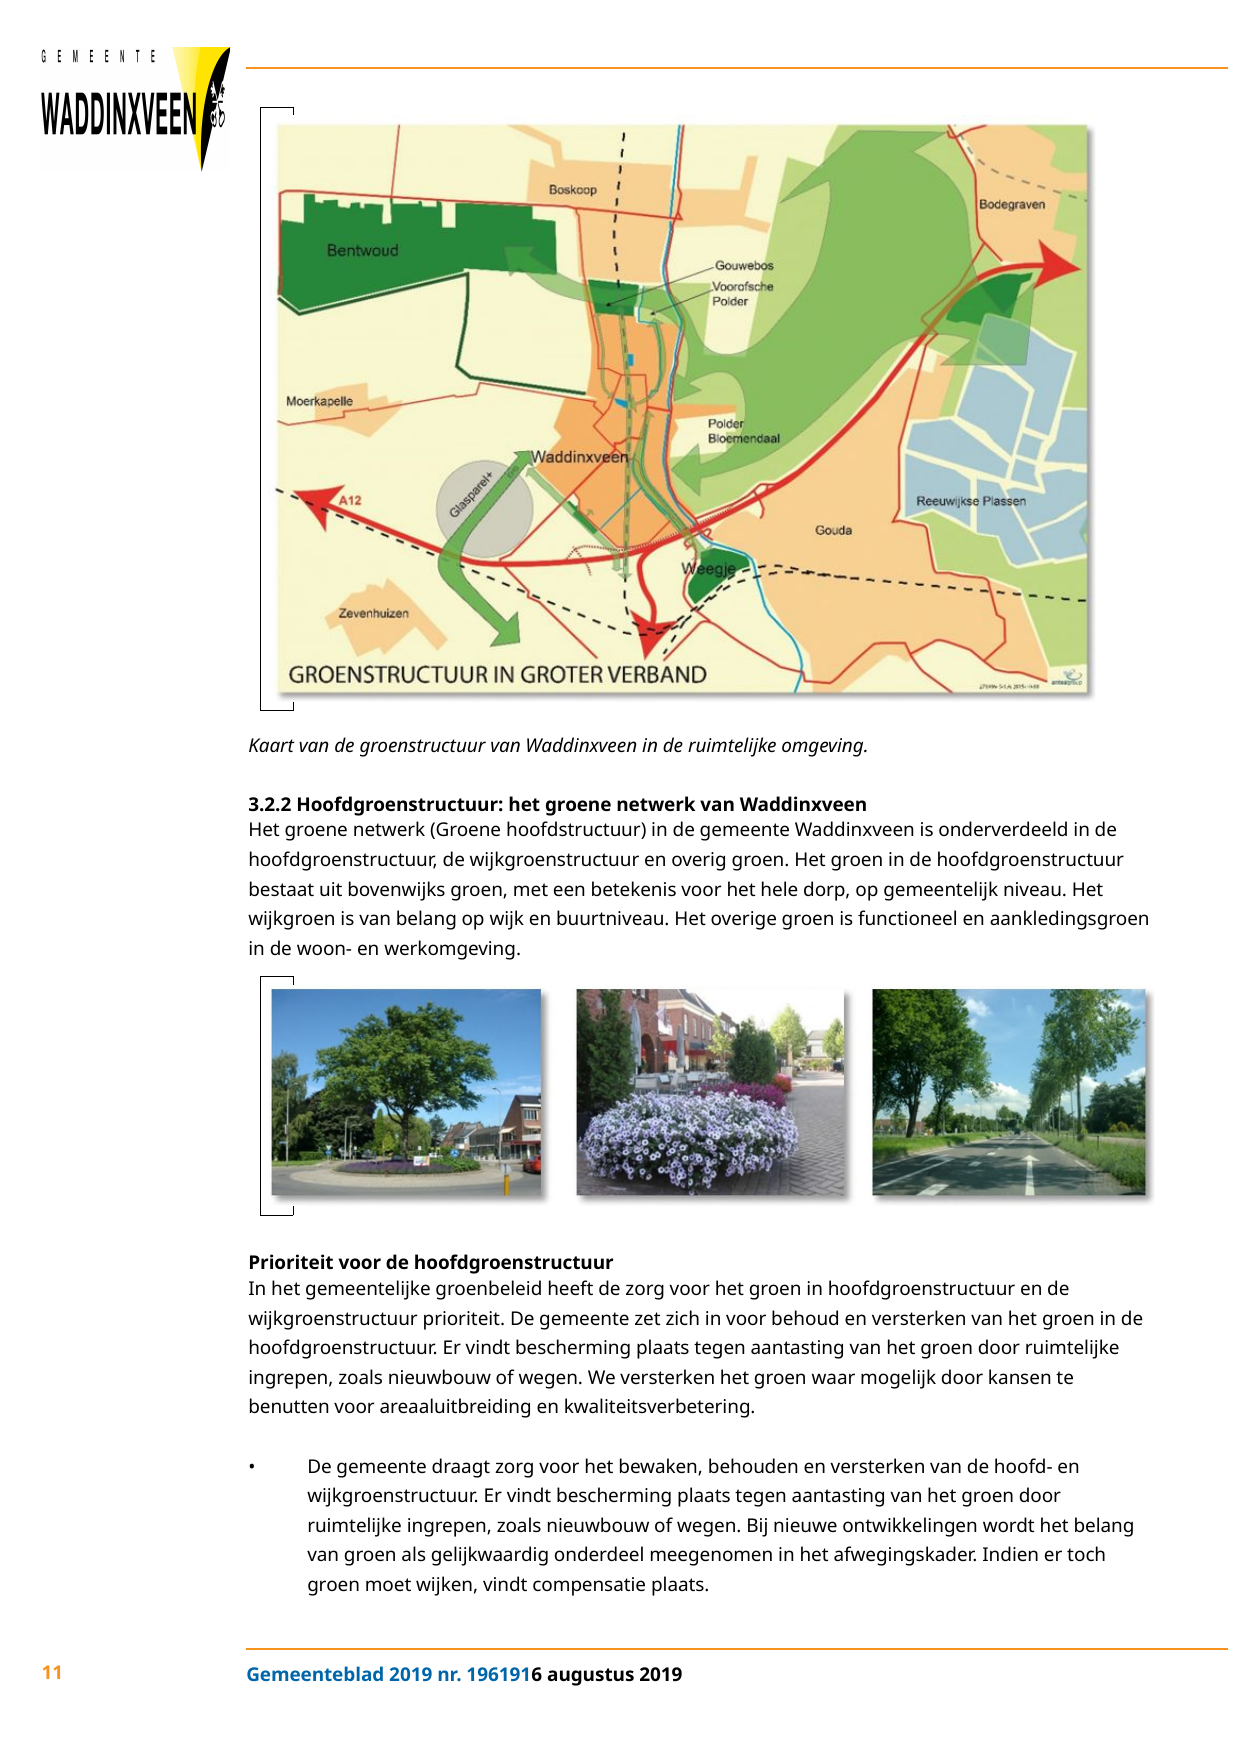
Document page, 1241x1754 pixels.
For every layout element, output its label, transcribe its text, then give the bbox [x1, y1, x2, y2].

picture [41, 47, 231, 172]
text Prioriteit voor de hoofdgroenstructuur [248, 1249, 1152, 1275]
picture [268, 115, 1096, 702]
text Kaart van de groenstructuur van Waddinxveen in de ruimtelijke omgeving. [248, 732, 1152, 757]
picture [268, 985, 1155, 1206]
text In het gemeentelijke groenbeleid heeft de zorg voor het groen in hoofdgroenstructuur en de wijkgroenstructuur prioriteit. De gemeente zet zich in voor behoud en versterken van het groen in de hoofdgroenstructuur. Er vindt bescherming plaats tegen aantasting van het groen door ruimtelijke ingrepen, zoals nieuwbouw of wegen. We versterken het groen waar mogelijk door kansen te benutten voor areaaluitbreiding en kwaliteitsverbetering. [248, 1275, 1152, 1419]
text 3.2.2 Hoofdgroenstructuur: het groene netwerk van Waddinxveen [248, 791, 1152, 817]
list De gemeente draagt zorg voor het bewaken, behouden en versterken van de hoofd- en wijkgroenstructuur. Er vindt bescherming plaats tegen aantasting van het groen door ruimtelijke ingrepen, zoals nieuwbouw of wegen. Bij nieuwe ontwikkelingen wordt het belang van groen als gelijkwaardig onderdeel meegenomen in het afwegingskader. Indien er toch groen moet wijken, vindt compensatie plaats. [248, 1453, 1152, 1597]
text Het groene netwerk (Groene hoofdstructuur) in de gemeente Waddinxveen is onderverdeeld in de hoofdgroenstructuur, de wijkgroenstructuur en overig groen. Het groen in de hoofdgroenstructuur bestaat uit bovenwijks groen, met een betekenis voor het hele dorp, op gemeentelijk niveau. Het wijkgroen is van belang op wijk en buurtniveau. Het overige groen is functioneel en aankledingsgroen in de woon- en werkomgeving. [248, 817, 1152, 961]
